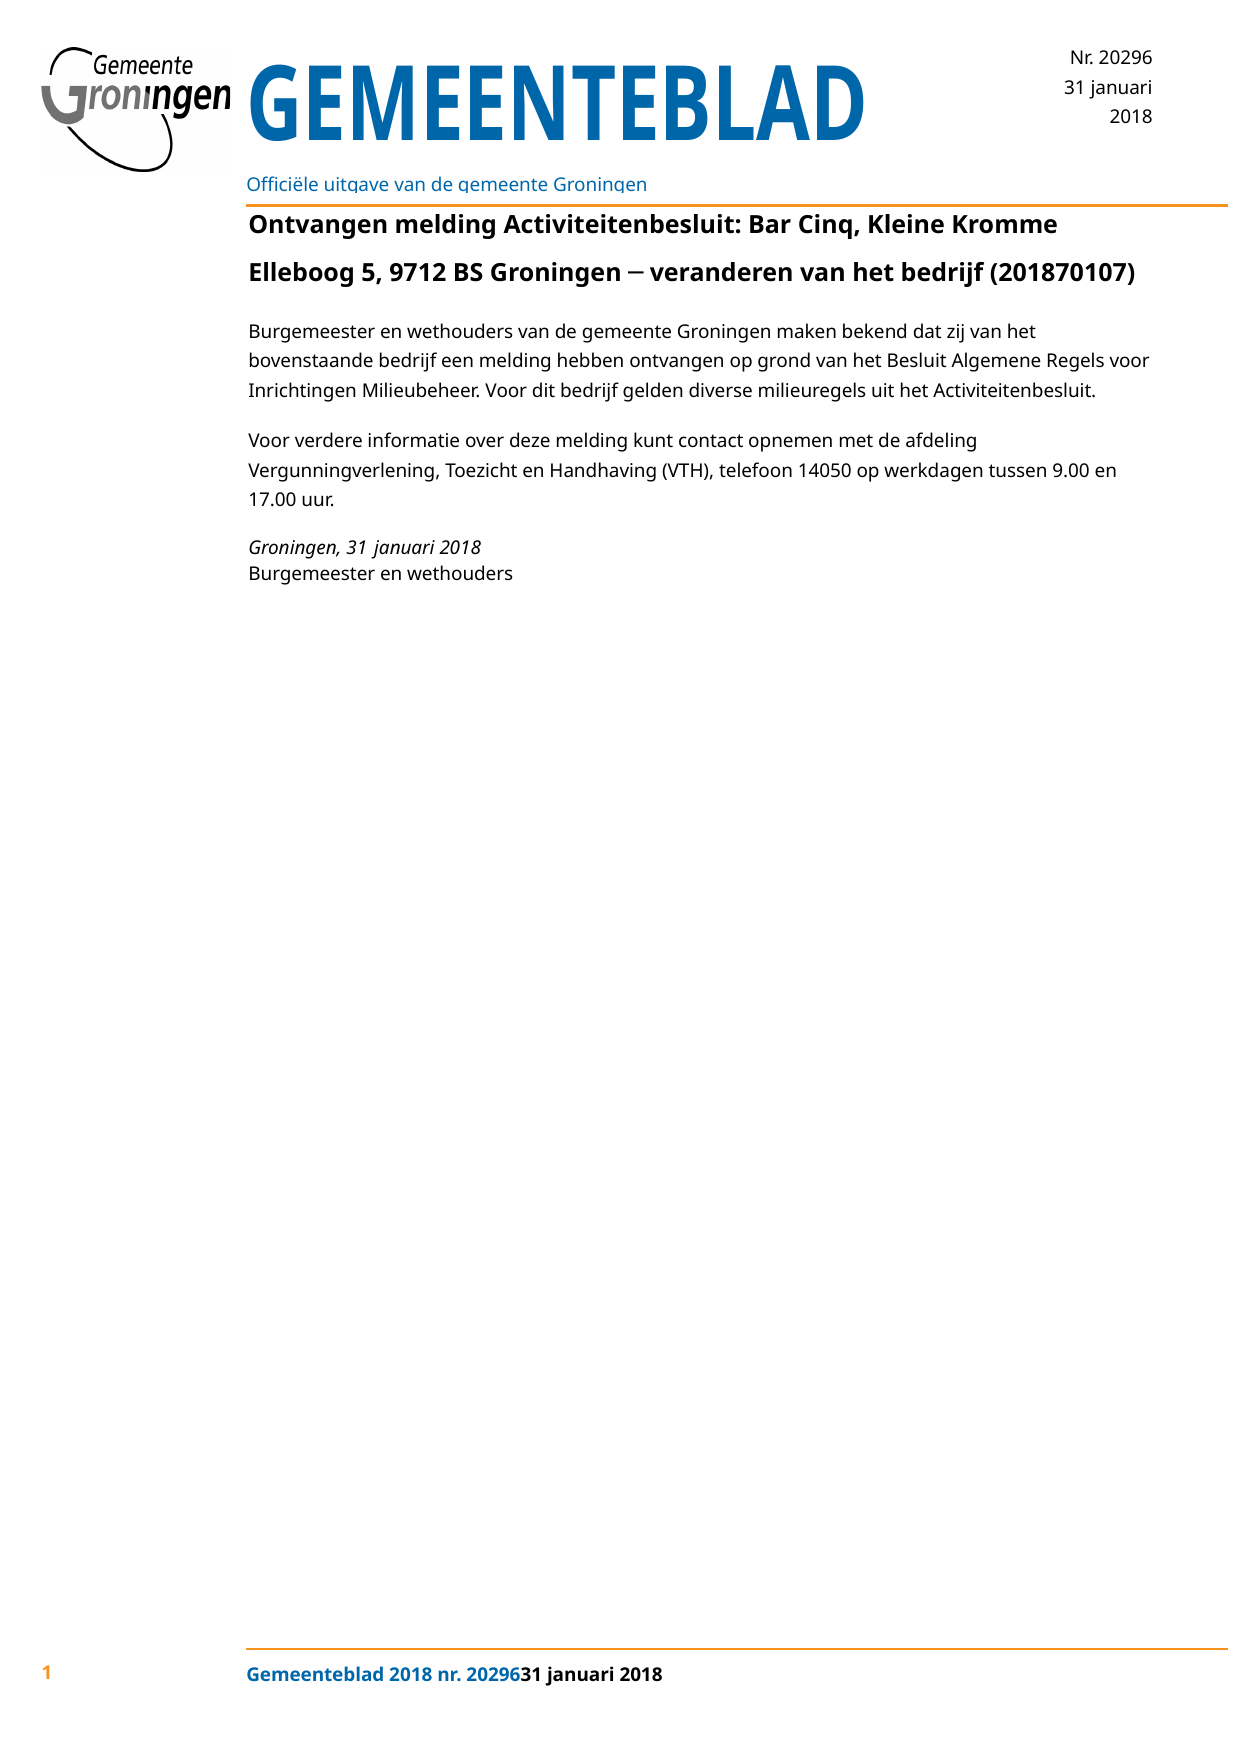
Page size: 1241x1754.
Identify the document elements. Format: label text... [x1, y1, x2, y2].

text Voor verdere informatie over deze melding kunt contact opnemen met de afdeling Vergunningverlening, Toezicht en Handhaving (VTH), telefoon 14050 op werkdagen tussen 9.00 en 17.00 uur. [248, 427, 1152, 512]
text Burgemeester en wethouders van de gemeente Groningen maken bekend dat zij van het bovenstaande bedrijf een melding hebben ontvangen op grond van het Besluit Algemene Regels voor Inrichtingen Milieubeheer. Voor dit bedrijf gelden diverse milieuregels uit het Activiteitenbesluit. [248, 318, 1152, 403]
text Burgemeester en wethouders [248, 560, 1152, 586]
text Groningen, 31 januari 2018 [248, 534, 1152, 560]
text Ontvangen melding Activiteitenbesluit: Bar Cinq, Kleine Kromme Elleboog 5, 9712 BS Groningen ─ veranderen van het bedrijf (201870107) [248, 207, 1152, 288]
picture [41, 47, 231, 172]
